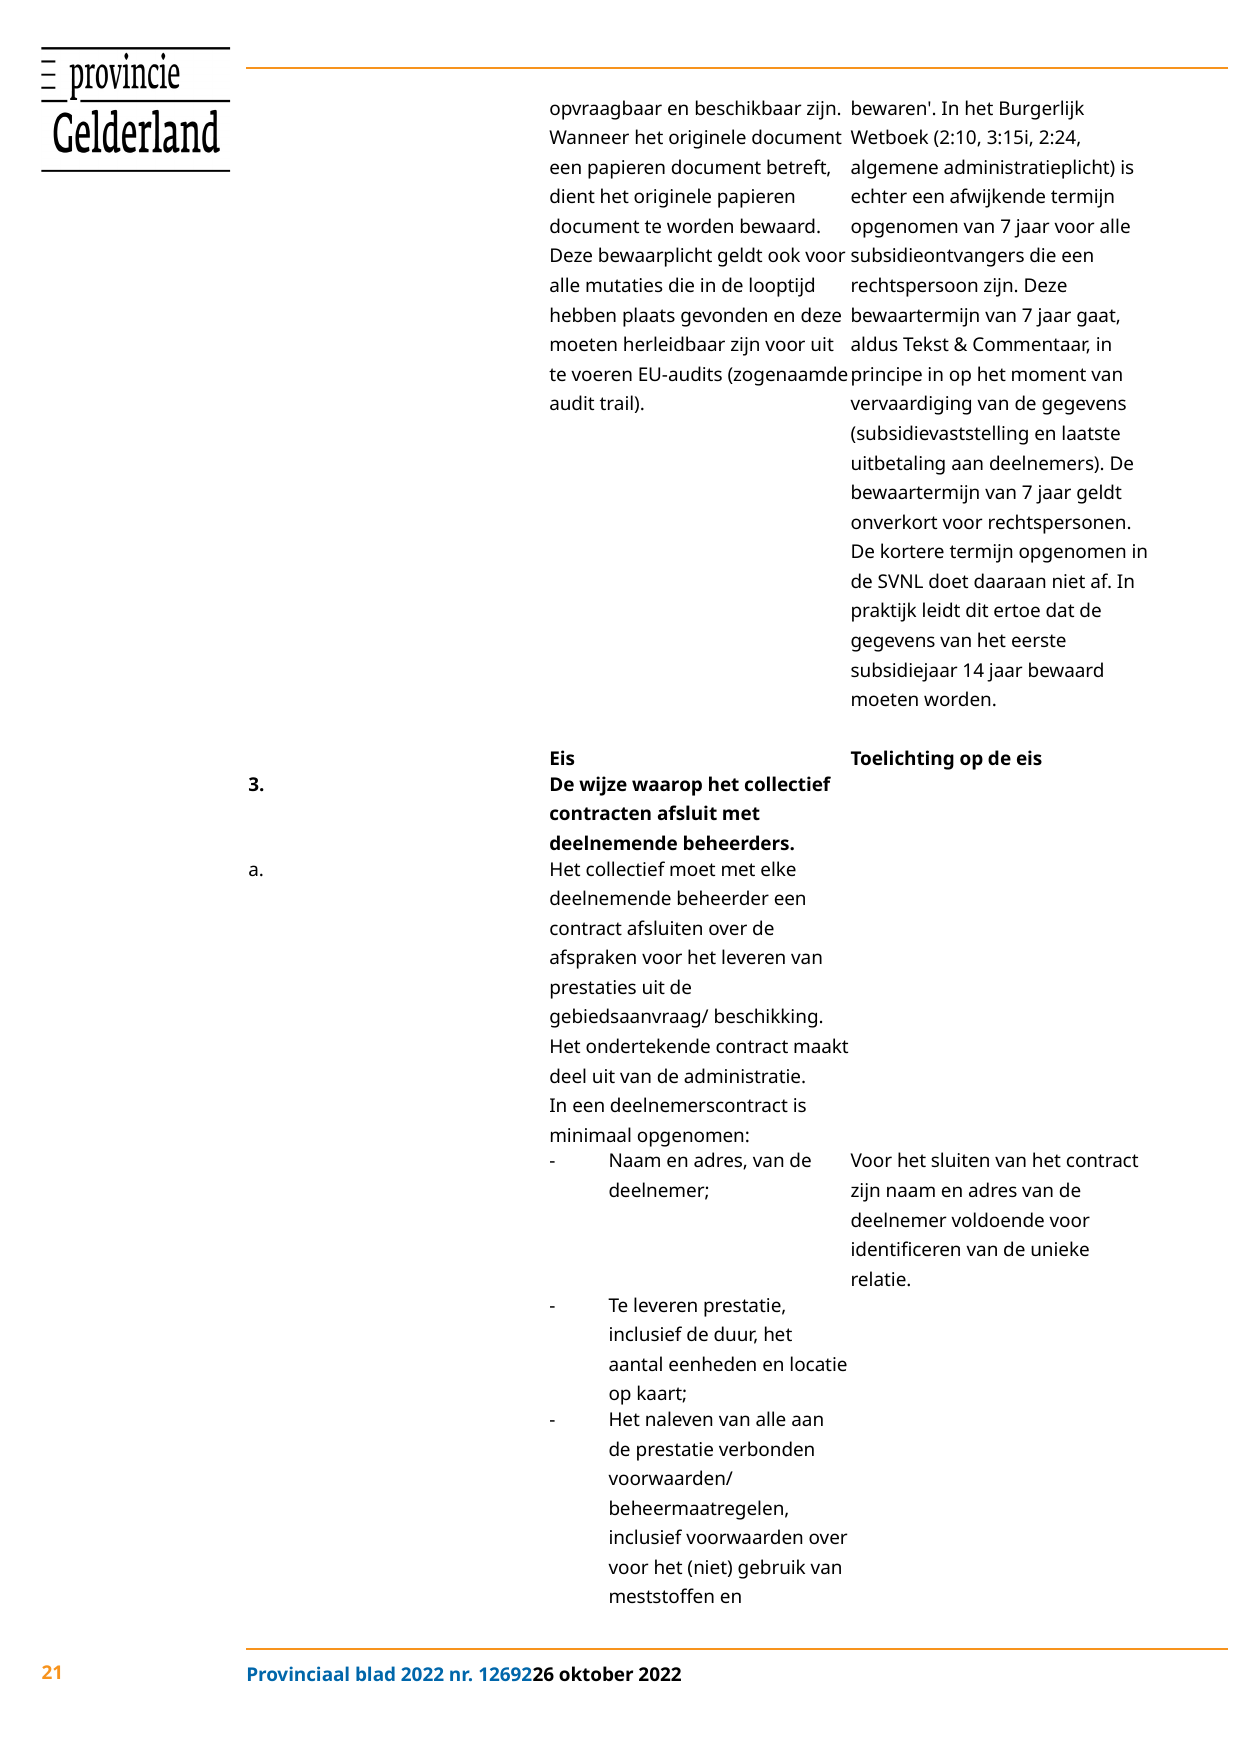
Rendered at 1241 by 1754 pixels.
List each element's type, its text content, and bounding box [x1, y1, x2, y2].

table_cell De wijze waarop het collectief contracten afsluit met deelnemende beheerders. [549, 771, 850, 856]
table_cell a. [248, 856, 549, 1148]
table_cell [248, 1406, 549, 1609]
table_header Eis [549, 745, 850, 771]
table_cell [248, 1148, 549, 1292]
table_cell Te leveren prestatie, inclusief de duur, het aantal eenheden en locatie op kaart; [549, 1292, 850, 1406]
table_cell [248, 1292, 549, 1406]
table_cell opvraagbaar en beschikbaar zijn. Wanneer het originele document een papieren document betreft, dient het originele papieren document te worden bewaard. Deze bewaarplicht geldt ook voor alle mutaties die in de looptijd hebben plaats gevonden en deze moeten herleidbaar zijn voor uit te voeren EU-audits (zogenaamde audit trail). [549, 95, 850, 712]
table_cell [850, 1292, 1152, 1406]
table_cell Naam en adres, van de deelnemer; [549, 1148, 850, 1292]
table_cell bewaren'. In het Burgerlijk Wetboek (2:10, 3:15i, 2:24, algemene administratieplicht) is echter een afwijkende termijn opgenomen van 7 jaar voor alle subsidieontvangers die een rechtspersoon zijn. Deze bewaartermijn van 7 jaar gaat, aldus Tekst & Commentaar, in principe in op het moment van vervaardiging van de gegevens (subsidievaststelling en laatste uitbetaling aan deelnemers). De bewaartermijn van 7 jaar geldt onverkort voor rechtspersonen. De kortere termijn opgenomen in de SVNL doet daaraan niet af. In praktijk leidt dit ertoe dat de gegevens van het eerste subsidiejaar 14 jaar bewaard moeten worden. [850, 95, 1152, 712]
table_cell Voor het sluiten van het contract zijn naam en adres van de deelnemer voldoende voor identificeren van de unieke relatie. [850, 1148, 1152, 1292]
table_cell [248, 95, 549, 712]
table_cell [850, 1406, 1152, 1609]
table_cell Het naleven van alle aan de prestatie verbonden voorwaarden/ beheermaatregelen, inclusief voorwaarden over voor het (niet) gebruik van meststoffen en [549, 1406, 850, 1609]
table_cell [850, 856, 1152, 1148]
table_header Toelichting op de eis [850, 745, 1152, 771]
table_cell [850, 771, 1152, 856]
table_cell 3. [248, 771, 549, 856]
picture [41, 47, 231, 172]
table_header [248, 745, 549, 771]
table_cell Het collectief moet met elke deelnemende beheerder een contract afsluiten over de afspraken voor het leveren van prestaties uit de gebiedsaanvraag/ beschikking. Het ondertekende contract maakt deel uit van de administratie. In een deelnemerscontract is minimaal opgenomen: [549, 856, 850, 1148]
